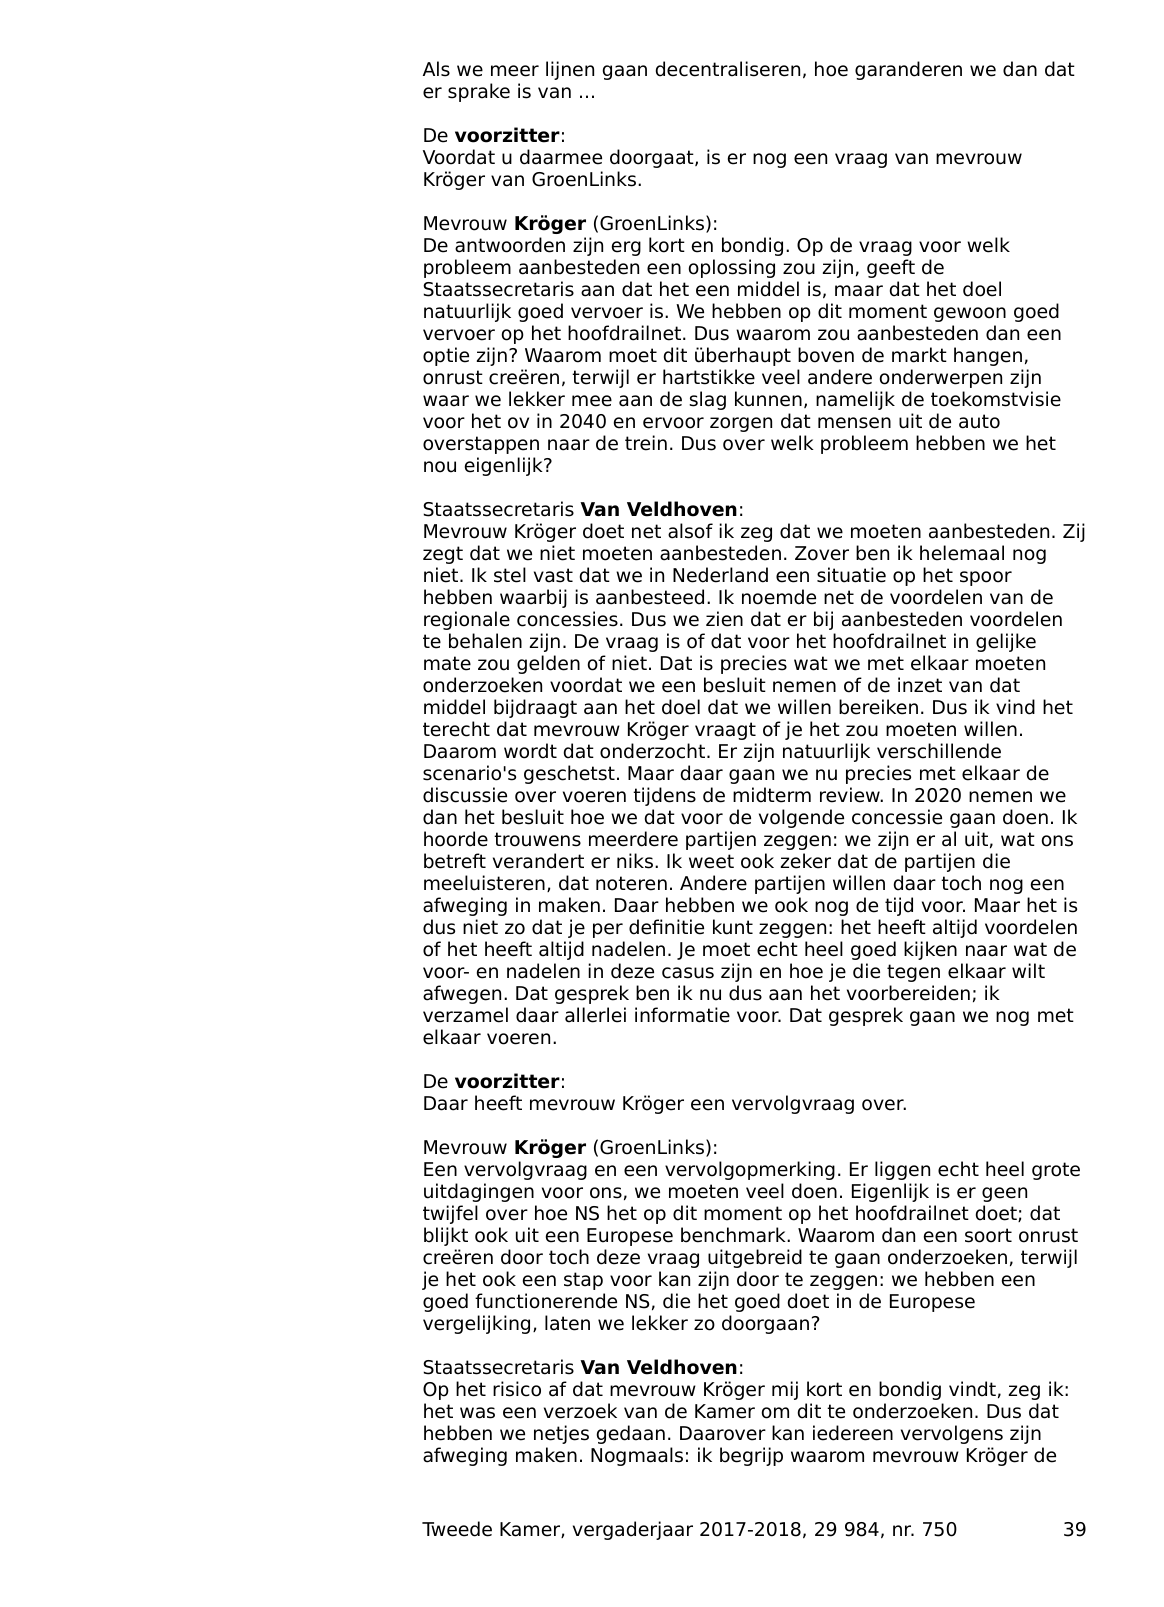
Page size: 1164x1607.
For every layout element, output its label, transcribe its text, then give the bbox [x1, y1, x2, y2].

text Een vervolgvraag en een vervolgopmerking. Er liggen echt heel grote uitdagingen voor ons, we moeten veel doen. Eigenlijk is er geen twijfel over hoe NS het op dit moment op het hoofdrailnet doet; dat blijkt ook uit een Europese benchmark. Waarom dan een soort onrust creëren door toch deze vraag uitgebreid te gaan onderzoeken, terwijl je het ook een stap voor kan zijn door te zeggen: we hebben een goed functionerende NS, die het goed doet in de Europese vergelijking, laten we lekker zo doorgaan? [422, 1159, 1087, 1335]
text Voordat u daarmee doorgaat, is er nog een vraag van mevrouw Kröger van GroenLinks. [422, 147, 1087, 191]
text De voorzitter: [422, 125, 1087, 147]
text Mevrouw Kröger (GroenLinks): [422, 213, 1087, 235]
text Mevrouw Kröger doet net alsof ik zeg dat we moeten aanbesteden. Zij zegt dat we niet moeten aanbesteden. Zover ben ik helemaal nog niet. Ik stel vast dat we in Nederland een situatie op het spoor hebben waarbij is aanbesteed. Ik noemde net de voordelen van de regionale concessies. Dus we zien dat er bij aanbesteden voordelen te behalen zijn. De vraag is of dat voor het hoofdrailnet in gelijke mate zou gelden of niet. Dat is precies wat we met elkaar moeten onderzoeken voordat we een besluit nemen of de inzet van dat middel bijdraagt aan het doel dat we willen bereiken. Dus ik vind het terecht dat mevrouw Kröger vraagt of je het zou moeten willen. Daarom wordt dat onderzocht. Er zijn natuurlijk verschillende scenario's geschetst. Maar daar gaan we nu precies met elkaar de discussie over voeren tijdens de midterm review. In 2020 nemen we dan het besluit hoe we dat voor de volgende concessie gaan doen. Ik hoorde trouwens meerdere partijen zeggen: we zijn er al uit, wat ons betreft verandert er niks. Ik weet ook zeker dat de partijen die meeluisteren, dat noteren. Andere partijen willen daar toch nog een afweging in maken. Daar hebben we ook nog de tijd voor. Maar het is dus niet zo dat je per definitie kunt zeggen: het heeft altijd voordelen of het heeft altijd nadelen. Je moet echt heel goed kijken naar wat de voor- en nadelen in deze casus zijn en hoe je die tegen elkaar wilt afwegen. Dat gesprek ben ik nu dus aan het voorbereiden; ik verzamel daar allerlei informatie voor. Dat gesprek gaan we nog met elkaar voeren. [422, 521, 1087, 1049]
text Als we meer lijnen gaan decentraliseren, hoe garanderen we dan dat er sprake is van ... [422, 59, 1087, 103]
text Mevrouw Kröger (GroenLinks): [422, 1137, 1087, 1159]
text Daar heeft mevrouw Kröger een vervolgvraag over. [422, 1093, 1087, 1115]
text De voorzitter: [422, 1071, 1087, 1093]
text Staatssecretaris Van Veldhoven: [422, 1357, 1087, 1379]
text Staatssecretaris Van Veldhoven: [422, 499, 1087, 521]
text De antwoorden zijn erg kort en bondig. Op de vraag voor welk probleem aanbesteden een oplossing zou zijn, geeft de Staatssecretaris aan dat het een middel is, maar dat het doel natuurlijk goed vervoer is. We hebben op dit moment gewoon goed vervoer op het hoofdrailnet. Dus waarom zou aanbesteden dan een optie zijn? Waarom moet dit überhaupt boven de markt hangen, onrust creëren, terwijl er hartstikke veel andere onderwerpen zijn waar we lekker mee aan de slag kunnen, namelijk de toekomstvisie voor het ov in 2040 en ervoor zorgen dat mensen uit de auto overstappen naar de trein. Dus over welk probleem hebben we het nou eigenlijk? [422, 235, 1087, 477]
text Op het risico af dat mevrouw Kröger mij kort en bondig vindt, zeg ik: het was een verzoek van de Kamer om dit te onderzoeken. Dus dat hebben we netjes gedaan. Daarover kan iedereen vervolgens zijn afweging maken. Nogmaals: ik begrijp waarom mevrouw Kröger de [422, 1379, 1087, 1467]
